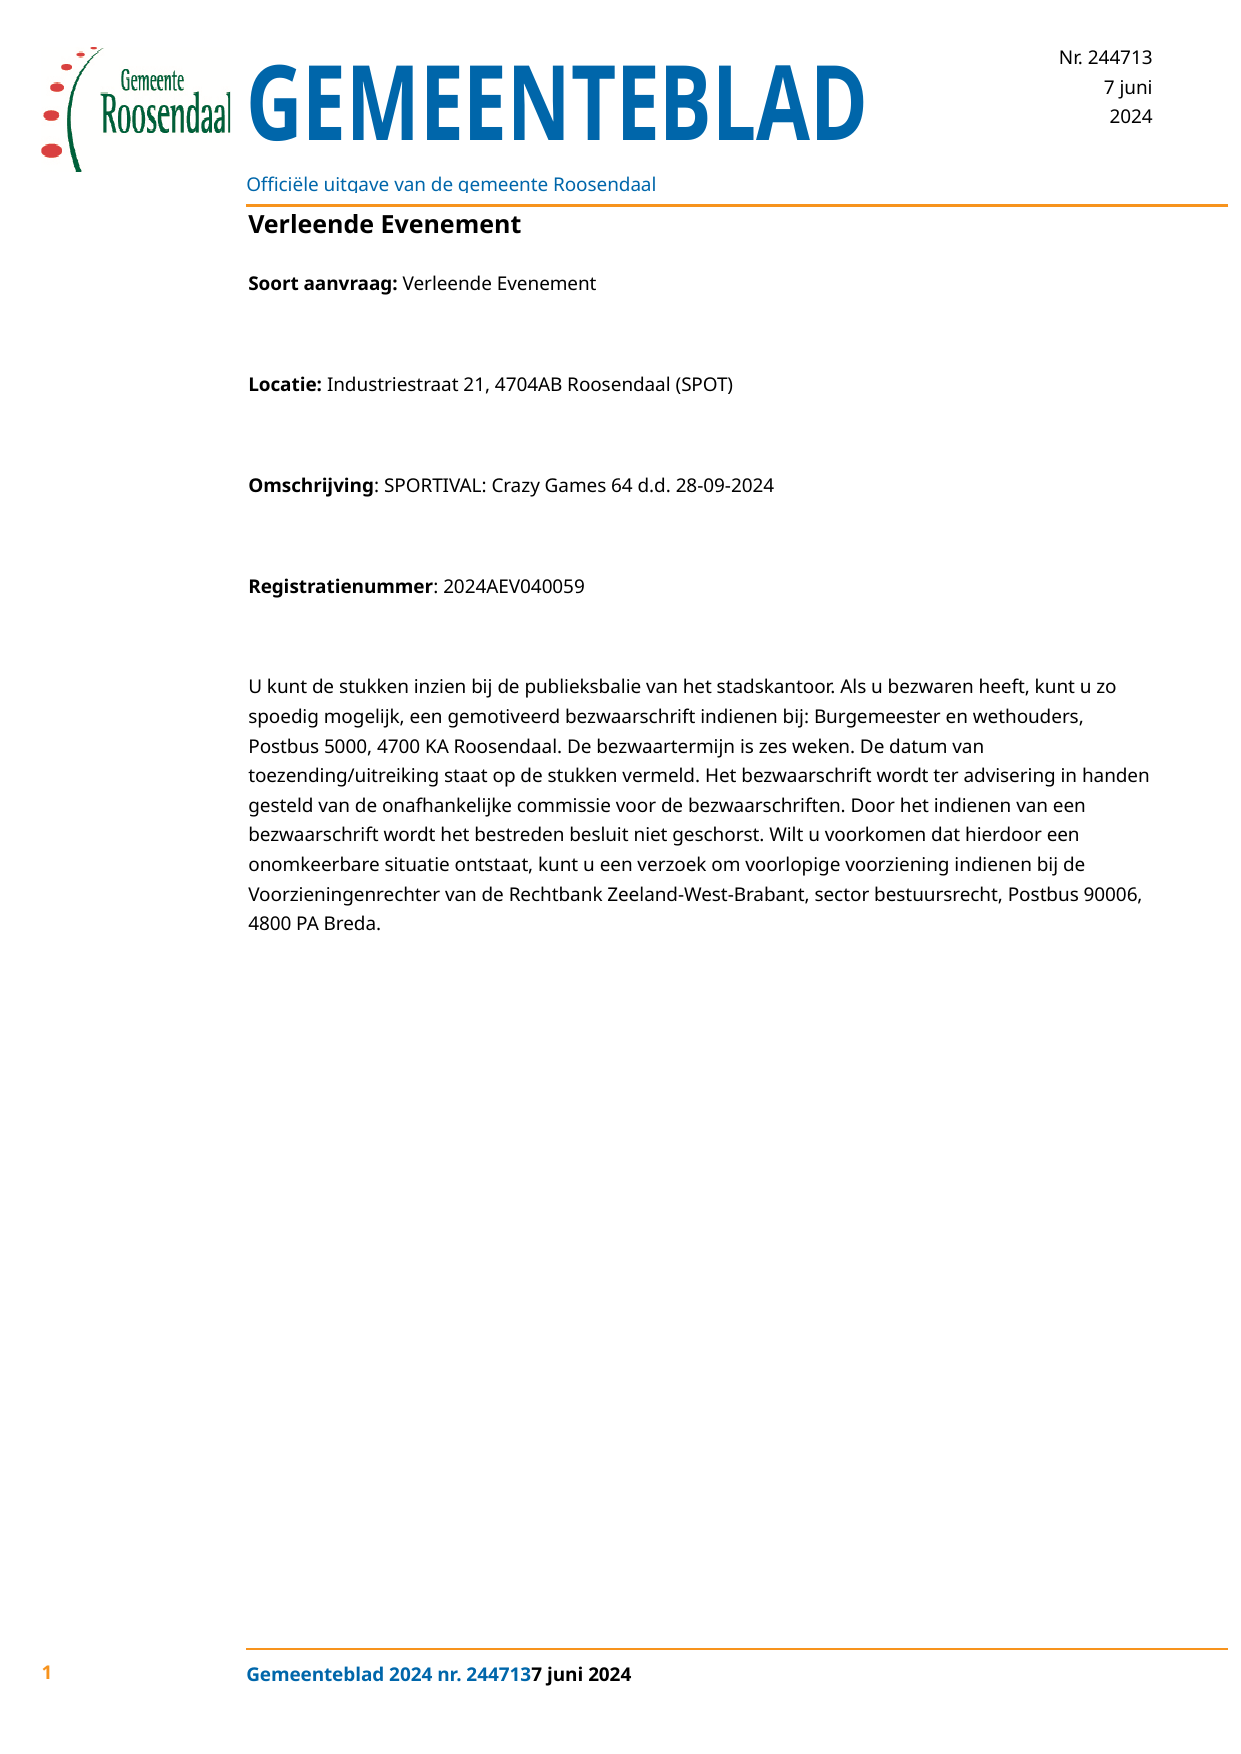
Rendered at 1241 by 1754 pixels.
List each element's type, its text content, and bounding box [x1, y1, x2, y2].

picture [41, 47, 231, 172]
text Registratienummer: 2024AEV040059 [248, 573, 1152, 598]
text U kunt de stukken inzien bij de publieksbalie van het stadskantoor. Als u bezwaren heeft, kunt u zo spoedig mogelijk, een gemotiveerd bezwaarschrift indienen bij: Burgemeester en wethouders, Postbus 5000, 4700 KA Roosendaal. De bezwaartermijn is zes weken. De datum van toezending/uitreiking staat op de stukken vermeld. Het bezwaarschrift wordt ter advisering in handen gesteld van de onafhankelijke commissie voor de bezwaarschriften. Door het indienen van een bezwaarschrift wordt het bestreden besluit niet geschorst. Wilt u voorkomen dat hierdoor een onomkeerbare situatie ontstaat, kunt u een verzoek om voorlopige voorziening indienen bij de Voorzieningenrechter van de Rechtbank Zeeland-West-Brabant, sector bestuursrecht, Postbus 90006, 4800 PA Breda. [248, 674, 1152, 936]
text Verleende Evenement [248, 207, 1152, 241]
text Locatie: Industriestraat 21, 4704AB Roosendaal (SPOT) [248, 371, 1152, 397]
text Soort aanvraag: Verleende Evenement [248, 270, 1152, 296]
text Omschrijving: SPORTIVAL: Crazy Games 64 d.d. 28-09-2024 [248, 472, 1152, 498]
